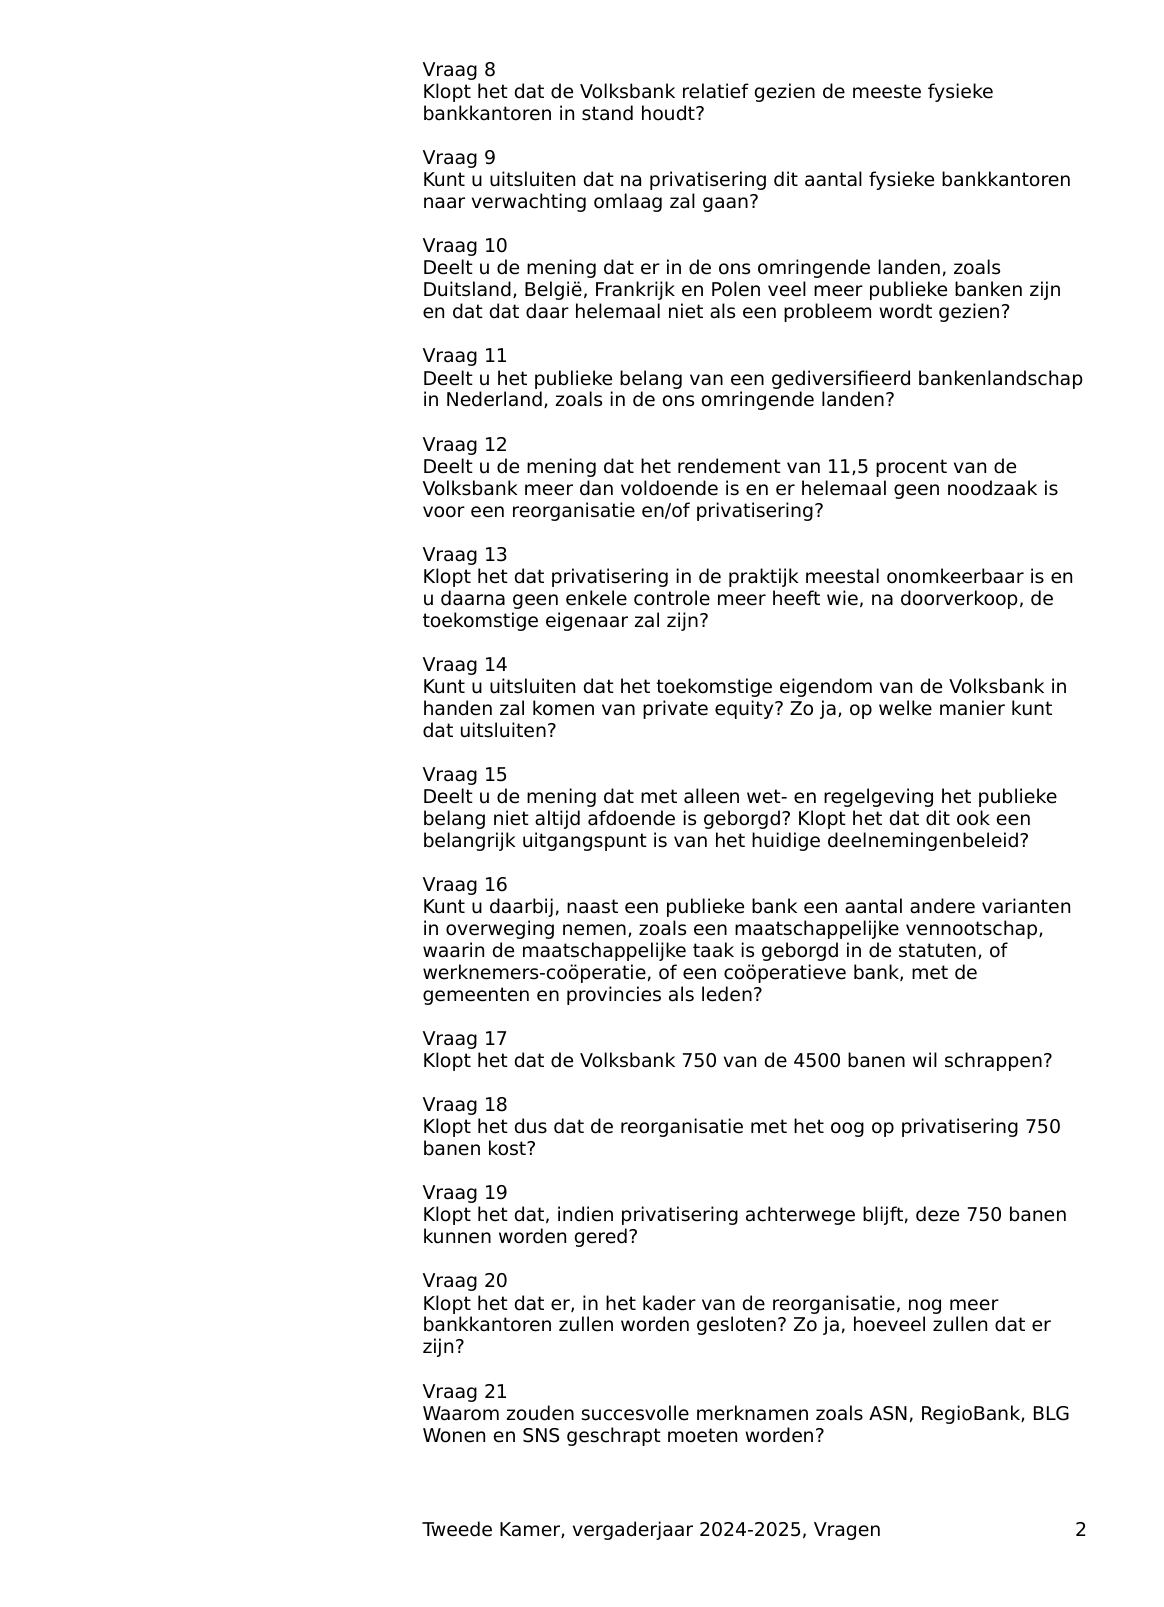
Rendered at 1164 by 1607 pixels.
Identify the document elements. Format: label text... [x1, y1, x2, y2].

text Kunt u uitsluiten dat na privatisering dit aantal fysieke bankkantoren naar verwachting omlaag zal gaan? [422, 169, 1087, 213]
text Klopt het dat de Volksbank 750 van de 4500 banen wil schrappen? [422, 1050, 1087, 1072]
text Vraag 15 [422, 764, 1087, 786]
text Klopt het dat de Volksbank relatief gezien de meeste fysieke bankkantoren in stand houdt? [422, 81, 1087, 125]
text Vraag 21 [422, 1381, 1087, 1402]
text Deelt u de mening dat het rendement van 11,5 procent van de Volksbank meer dan voldoende is en er helemaal geen noodzaak is voor een reorganisatie en/of privatisering? [422, 456, 1087, 521]
text Deelt u het publieke belang van een gediversifieerd bankenlandschap in Nederland, zoals in de ons omringende landen? [422, 367, 1087, 411]
text Vraag 20 [422, 1270, 1087, 1292]
text Vraag 17 [422, 1028, 1087, 1050]
text Vraag 16 [422, 874, 1087, 896]
text Klopt het dat privatisering in de praktijk meestal onomkeerbaar is en u daarna geen enkele controle meer heeft wie, na doorverkoop, de toekomstige eigenaar zal zijn? [422, 566, 1087, 632]
text Vraag 12 [422, 433, 1087, 456]
text Klopt het dat, indien privatisering achterwege blijft, deze 750 banen kunnen worden gered? [422, 1204, 1087, 1248]
text Deelt u de mening dat er in de ons omringende landen, zoals Duitsland, België, Frankrijk en Polen veel meer publieke banken zijn en dat dat daar helemaal niet als een probleem wordt gezien? [422, 257, 1087, 323]
text Vraag 11 [422, 345, 1087, 367]
text Vraag 9 [422, 147, 1087, 169]
text Vraag 13 [422, 544, 1087, 566]
text Vraag 8 [422, 59, 1087, 81]
text Kunt u daarbij, naast een publieke bank een aantal andere varianten in overweging nemen, zoals een maatschappelijke vennootschap, waarin de maatschappelijke taak is geborgd in de statuten, of werknemers-coöperatie, of een coöperatieve bank, met de gemeenten en provincies als leden? [422, 896, 1087, 1006]
text Klopt het dus dat de reorganisatie met het oog op privatisering 750 banen kost? [422, 1116, 1087, 1160]
text Deelt u de mening dat met alleen wet- en regelgeving het publieke belang niet altijd afdoende is geborgd? Klopt het dat dit ook een belangrijk uitgangspunt is van het huidige deelnemingenbeleid? [422, 786, 1087, 852]
text Kunt u uitsluiten dat het toekomstige eigendom van de Volksbank in handen zal komen van private equity? Zo ja, op welke manier kunt dat uitsluiten? [422, 676, 1087, 742]
text Vraag 18 [422, 1094, 1087, 1116]
text Vraag 14 [422, 654, 1087, 676]
text Klopt het dat er, in het kader van de reorganisatie, nog meer bankkantoren zullen worden gesloten? Zo ja, hoeveel zullen dat er zijn? [422, 1292, 1087, 1358]
text Waarom zouden succesvolle merknamen zoals ASN, RegioBank, BLG Wonen en SNS geschrapt moeten worden? [422, 1402, 1087, 1446]
text Vraag 19 [422, 1182, 1087, 1204]
text Vraag 10 [422, 235, 1087, 257]
